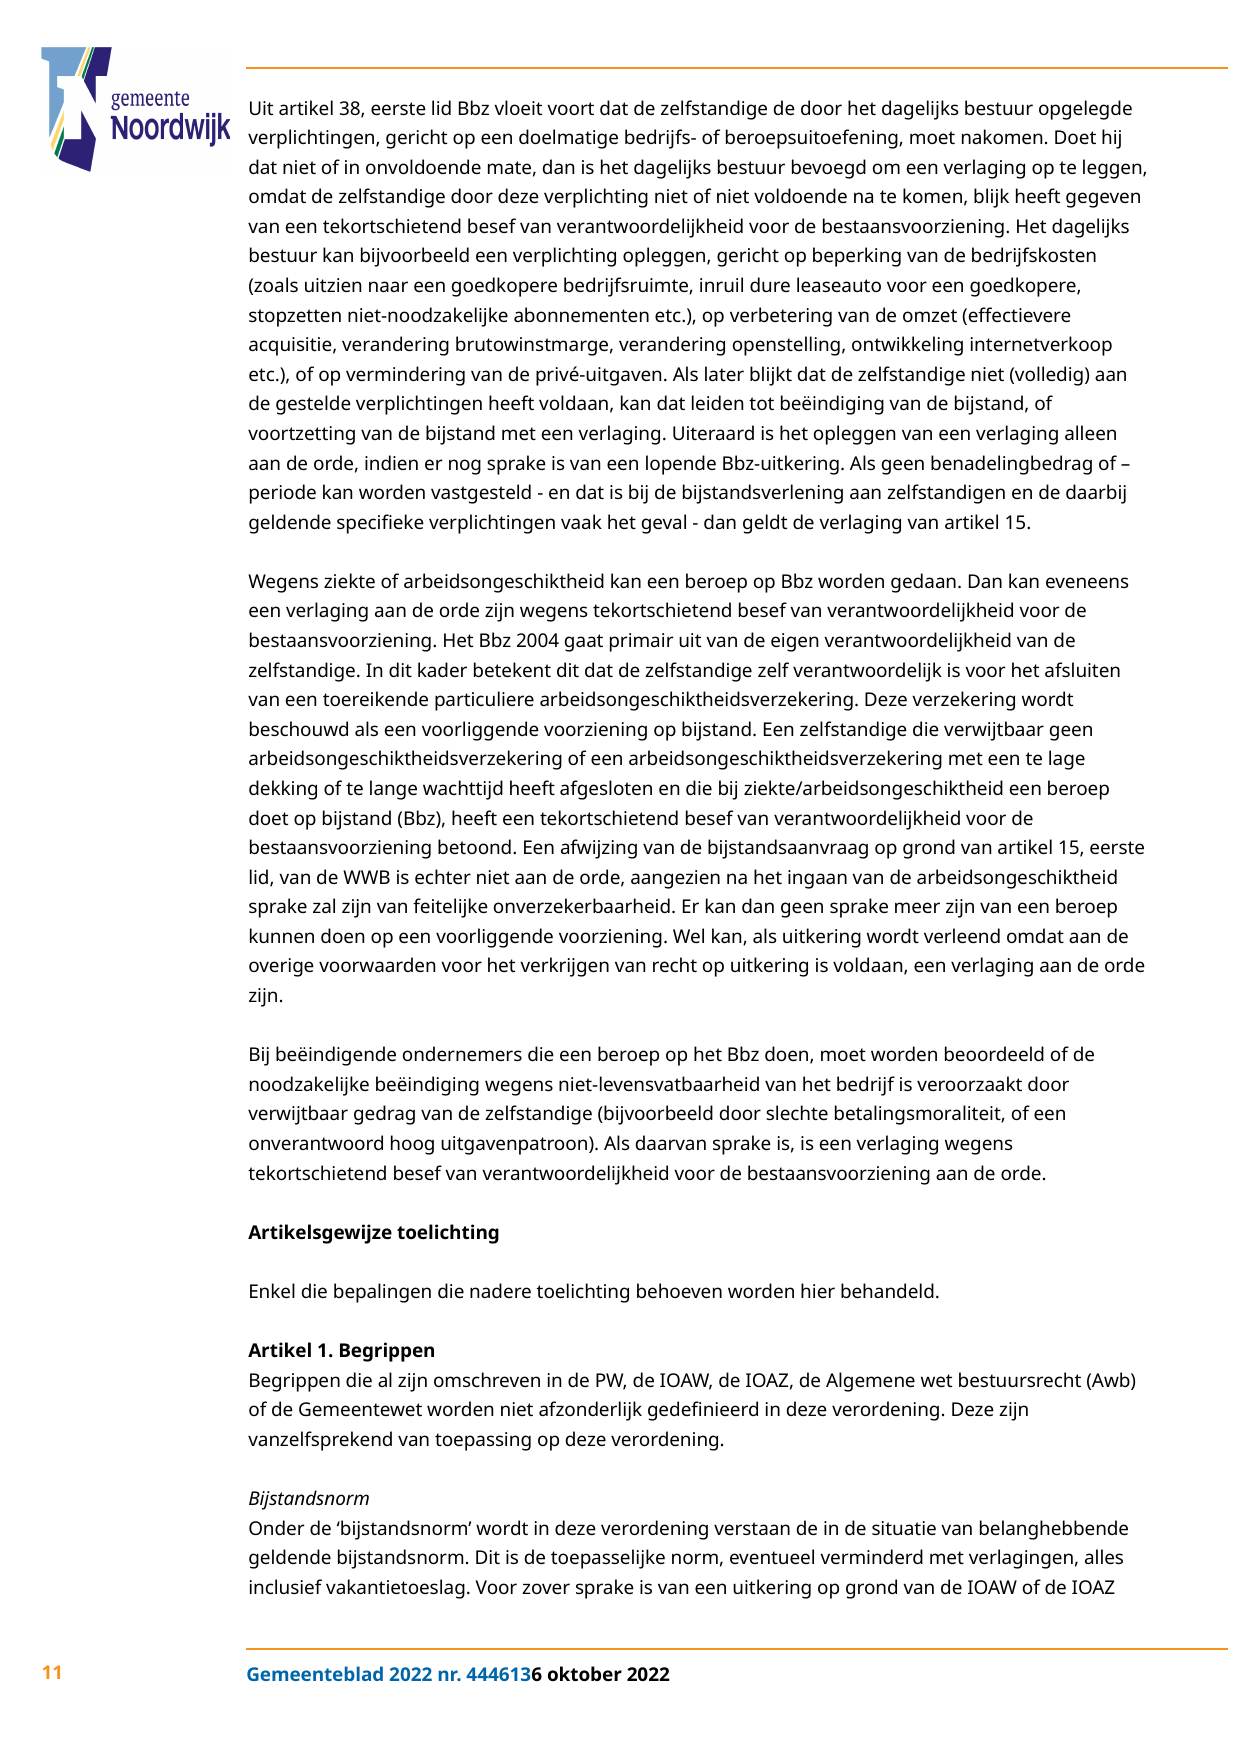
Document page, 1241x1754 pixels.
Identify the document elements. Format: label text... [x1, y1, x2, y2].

picture [41, 47, 231, 172]
text Onder de ‘bijstandsnorm’ wordt in deze verordening verstaan de in de situatie van belanghebbende geldende bijstandsnorm. Dit is de toepasselijke norm, eventueel verminderd met verlagingen, alles inclusief vakantietoeslag. Voor zover sprake is van een uitkering op grond van de IOAW of de IOAZ [248, 1515, 1152, 1600]
text Wegens ziekte of arbeidsongeschiktheid kan een beroep op Bbz worden gedaan. Dan kan eveneens een verlaging aan de orde zijn wegens tekortschietend besef van verantwoordelijkheid voor de bestaansvoorziening. Het Bbz 2004 gaat primair uit van de eigen verantwoordelijkheid van de zelfstandige. In dit kader betekent dit dat de zelfstandige zelf verantwoordelijk is voor het afsluiten van een toereikende particuliere arbeidsongeschiktheidsverzekering. Deze verzekering wordt beschouwd als een voorliggende voorziening op bijstand. Een zelfstandige die verwijtbaar geen arbeidsongeschiktheidsverzekering of een arbeidsongeschiktheidsverzekering met een te lage dekking of te lange wachttijd heeft afgesloten en die bij ziekte/arbeidsongeschiktheid een beroep doet op bijstand (Bbz), heeft een tekortschietend besef van verantwoordelijkheid voor de bestaansvoorziening betoond. Een afwijzing van de bijstandsaanvraag op grond van artikel 15, eerste lid, van de WWB is echter niet aan de orde, aangezien na het ingaan van de arbeidsongeschiktheid sprake zal zijn van feitelijke onverzekerbaarheid. Er kan dan geen sprake meer zijn van een beroep kunnen doen op een voorliggende voorziening. Wel kan, als uitkering wordt verleend omdat aan de overige voorwaarden voor het verkrijgen van recht op uitkering is voldaan, een verlaging aan de orde zijn. [248, 568, 1152, 1008]
text Enkel die bepalingen die nadere toelichting behoeven worden hier behandeld. [248, 1278, 1152, 1304]
text Bijstandsnorm [248, 1485, 1152, 1511]
text Bij beëindigende ondernemers die een beroep op het Bbz doen, moet worden beoordeeld of de noodzakelijke beëindiging wegens niet-levensvatbaarheid van het bedrijf is veroorzaakt door verwijtbaar gedrag van de zelfstandige (bijvoorbeeld door slechte betalingsmoraliteit, of een onverantwoord hoog uitgavenpatroon). Als daarvan sprake is, is een verlaging wegens tekortschietend besef van verantwoordelijkheid voor de bestaansvoorziening aan de orde. [248, 1041, 1152, 1186]
text Artikel 1. Begrippen [248, 1337, 1152, 1363]
text Begrippen die al zijn omschreven in de PW, de IOAW, de IOAZ, de Algemene wet bestuursrecht (Awb) of de Gemeentewet worden niet afzonderlijk gedefinieerd in deze verordening. Deze zijn vanzelfsprekend van toepassing op deze verordening. [248, 1367, 1152, 1452]
text Artikelsgewijze toelichting [248, 1219, 1152, 1245]
text Uit artikel 38, eerste lid Bbz vloeit voort dat de zelfstandige de door het dagelijks bestuur opgelegde verplichtingen, gericht op een doelmatige bedrijfs- of beroepsuitoefening, moet nakomen. Doet hij dat niet of in onvoldoende mate, dan is het dagelijks bestuur bevoegd om een verlaging op te leggen, omdat de zelfstandige door deze verplichting niet of niet voldoende na te komen, blijk heeft gegeven van een tekortschietend besef van verantwoordelijkheid voor de bestaansvoorziening. Het dagelijks bestuur kan bijvoorbeeld een verplichting opleggen, gericht op beperking van de bedrijfskosten (zoals uitzien naar een goedkopere bedrijfsruimte, inruil dure leaseauto voor een goedkopere, stopzetten niet-noodzakelijke abonnementen etc.), op verbetering van de omzet (effectievere acquisitie, verandering brutowinstmarge, verandering openstelling, ontwikkeling internetverkoop etc.), of op vermindering van de privé-uitgaven. Als later blijkt dat de zelfstandige niet (volledig) aan de gestelde verplichtingen heeft voldaan, kan dat leiden tot beëindiging van de bijstand, of voortzetting van de bijstand met een verlaging. Uiteraard is het opleggen van een verlaging alleen aan de orde, indien er nog sprake is van een lopende Bbz-uitkering. Als geen benadelingbedrag of –periode kan worden vastgesteld - en dat is bij de bijstandsverlening aan zelfstandigen en de daarbij geldende specifieke verplichtingen vaak het geval - dan geldt de verlaging van artikel 15. [248, 95, 1152, 535]
